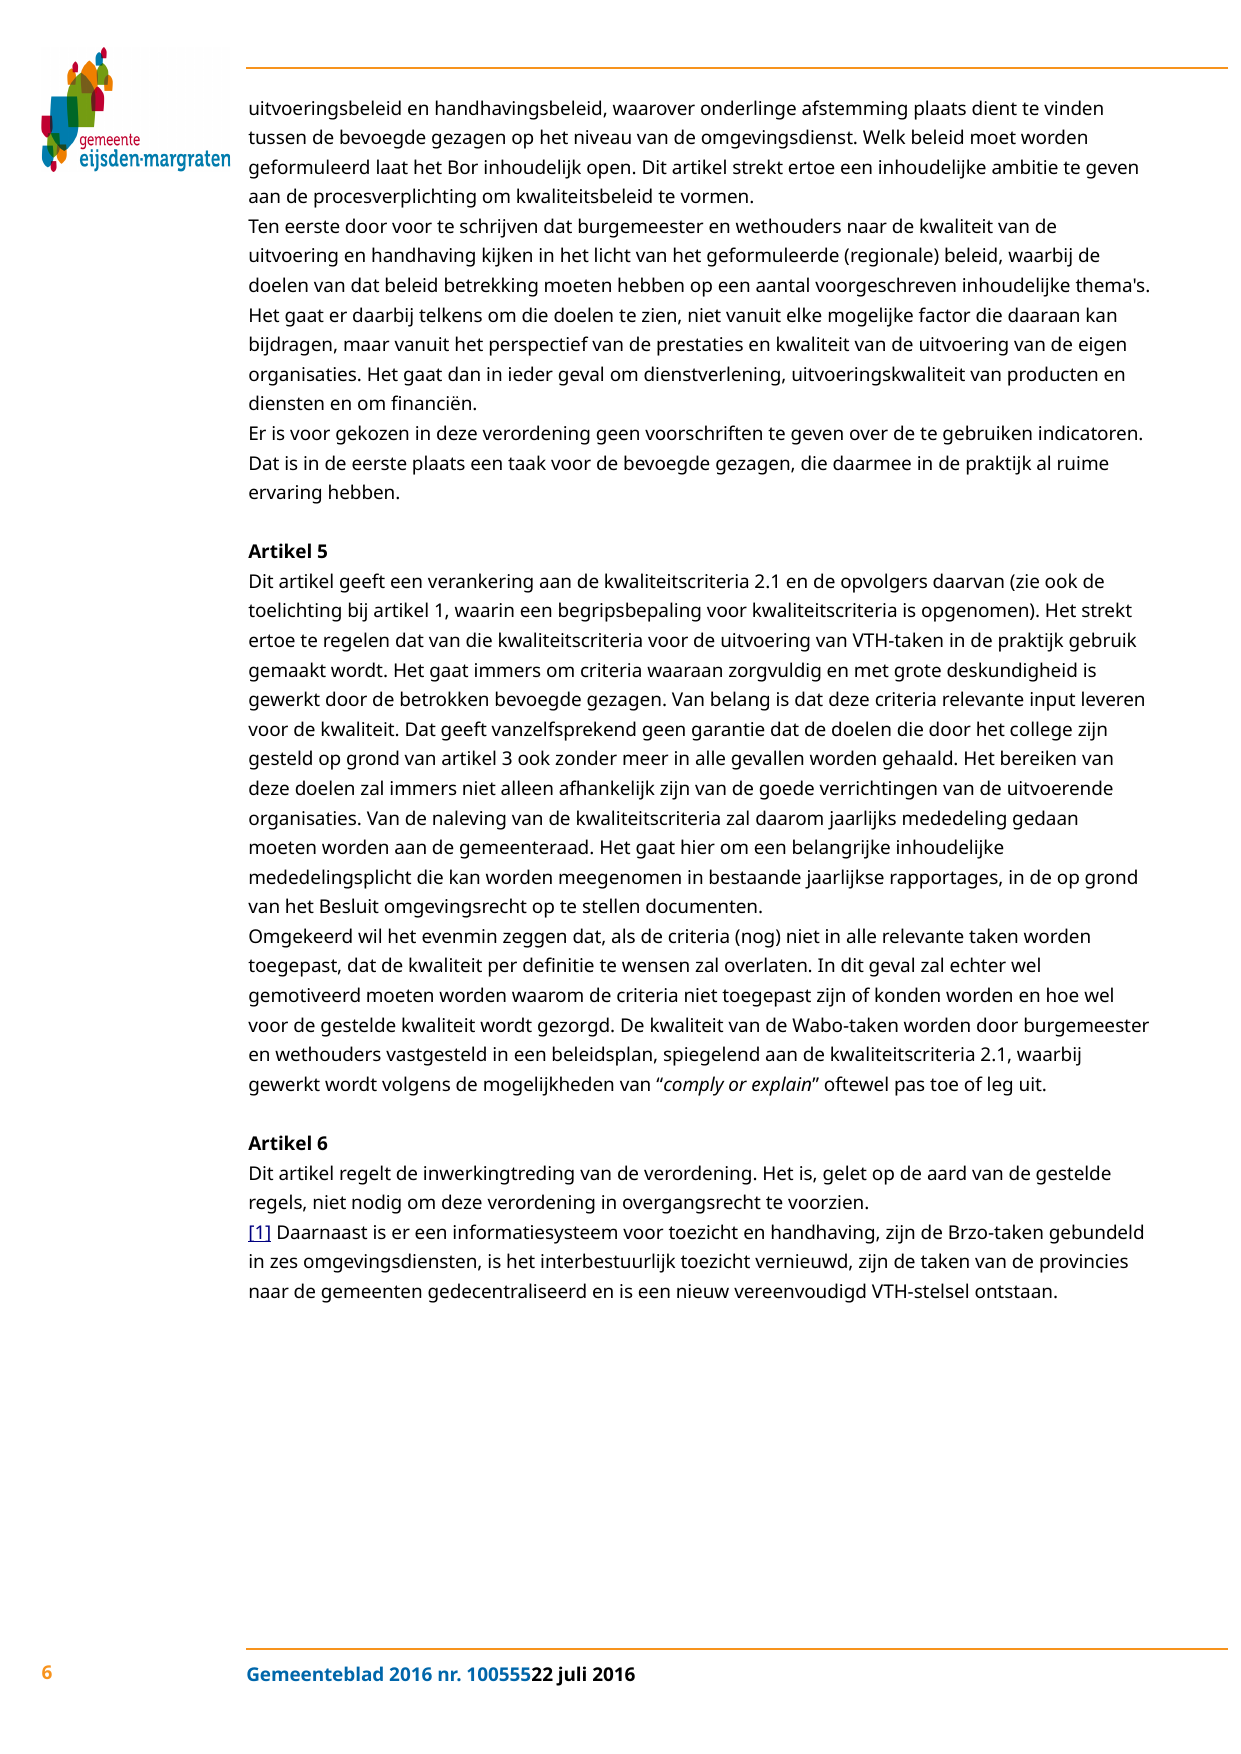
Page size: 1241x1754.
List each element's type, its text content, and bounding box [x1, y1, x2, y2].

text Artikel 5 [248, 538, 1152, 564]
text [1] Daarnaast is er een informatiesysteem voor toezicht en handhaving, zijn de Brzo-taken gebundeld in zes omgevingsdiensten, is het interbestuurlijk toezicht vernieuwd, zijn de taken van de provincies naar de gemeenten gedecentraliseerd en is een nieuw vereenvoudigd VTH-stelsel ontstaan. [248, 1219, 1152, 1304]
text Artikel 6 [248, 1130, 1152, 1156]
text Dit artikel geeft een verankering aan de kwaliteitscriteria 2.1 en de opvolgers daarvan (zie ook de toelichting bij artikel 1, waarin een begripsbepaling voor kwaliteitscriteria is opgenomen). Het strekt ertoe te regelen dat van die kwaliteitscriteria voor de uitvoering van VTH-taken in de praktijk gebruik gemaakt wordt. Het gaat immers om criteria waaraan zorgvuldig en met grote deskundigheid is gewerkt door de betrokken bevoegde gezagen. Van belang is dat deze criteria relevante input leveren voor de kwaliteit. Dat geeft vanzelfsprekend geen garantie dat de doelen die door het college zijn gesteld op grond van artikel 3 ook zonder meer in alle gevallen worden gehaald. Het bereiken van deze doelen zal immers niet alleen afhankelijk zijn van de goede verrichtingen van de uitvoerende organisaties. Van de naleving van de kwaliteitscriteria zal daarom jaarlijks mededeling gedaan moeten worden aan de gemeenteraad. Het gaat hier om een belangrijke inhoudelijke mededelingsplicht die kan worden meegenomen in bestaande jaarlijkse rapportages, in de op grond van het Besluit omgevingsrecht op te stellen documenten. [248, 568, 1152, 919]
picture [41, 47, 231, 172]
text uitvoeringsbeleid en handhavingsbeleid, waarover onderlinge afstemming plaats dient te vinden tussen de bevoegde gezagen op het niveau van de omgevingsdienst. Welk beleid moet worden geformuleerd laat het Bor inhoudelijk open. Dit artikel strekt ertoe een inhoudelijke ambitie te geven aan de procesverplichting om kwaliteitsbeleid te vormen. [248, 95, 1152, 209]
text Omgekeerd wil het evenmin zeggen dat, als de criteria (nog) niet in alle relevante taken worden toegepast, dat de kwaliteit per definitie te wensen zal overlaten. In dit geval zal echter wel gemotiveerd moeten worden waarom de criteria niet toegepast zijn of konden worden en hoe wel voor de gestelde kwaliteit wordt gezorgd. De kwaliteit van de Wabo-taken worden door burgemeester en wethouders vastgesteld in een beleidsplan, spiegelend aan de kwaliteitscriteria 2.1, waarbij gewerkt wordt volgens de mogelijkheden van “comply or explain” oftewel pas toe of leg uit. [248, 923, 1152, 1097]
text Er is voor gekozen in deze verordening geen voorschriften te geven over de te gebruiken indicatoren. Dat is in de eerste plaats een taak voor de bevoegde gezagen, die daarmee in de praktijk al ruime ervaring hebben. [248, 420, 1152, 505]
text Dit artikel regelt de inwerkingtreding van de verordening. Het is, gelet op de aard van de gestelde regels, niet nodig om deze verordening in overgangsrecht te voorzien. [248, 1160, 1152, 1215]
text Ten eerste door voor te schrijven dat burgemeester en wethouders naar de kwaliteit van de uitvoering en handhaving kijken in het licht van het geformuleerde (regionale) beleid, waarbij de doelen van dat beleid betrekking moeten hebben op een aantal voorgeschreven inhoudelijke thema's. Het gaat er daarbij telkens om die doelen te zien, niet vanuit elke mogelijke factor die daaraan kan bijdragen, maar vanuit het perspectief van de prestaties en kwaliteit van de uitvoering van de eigen organisaties. Het gaat dan in ieder geval om dienstverlening, uitvoeringskwaliteit van producten en diensten en om financiën. [248, 213, 1152, 416]
